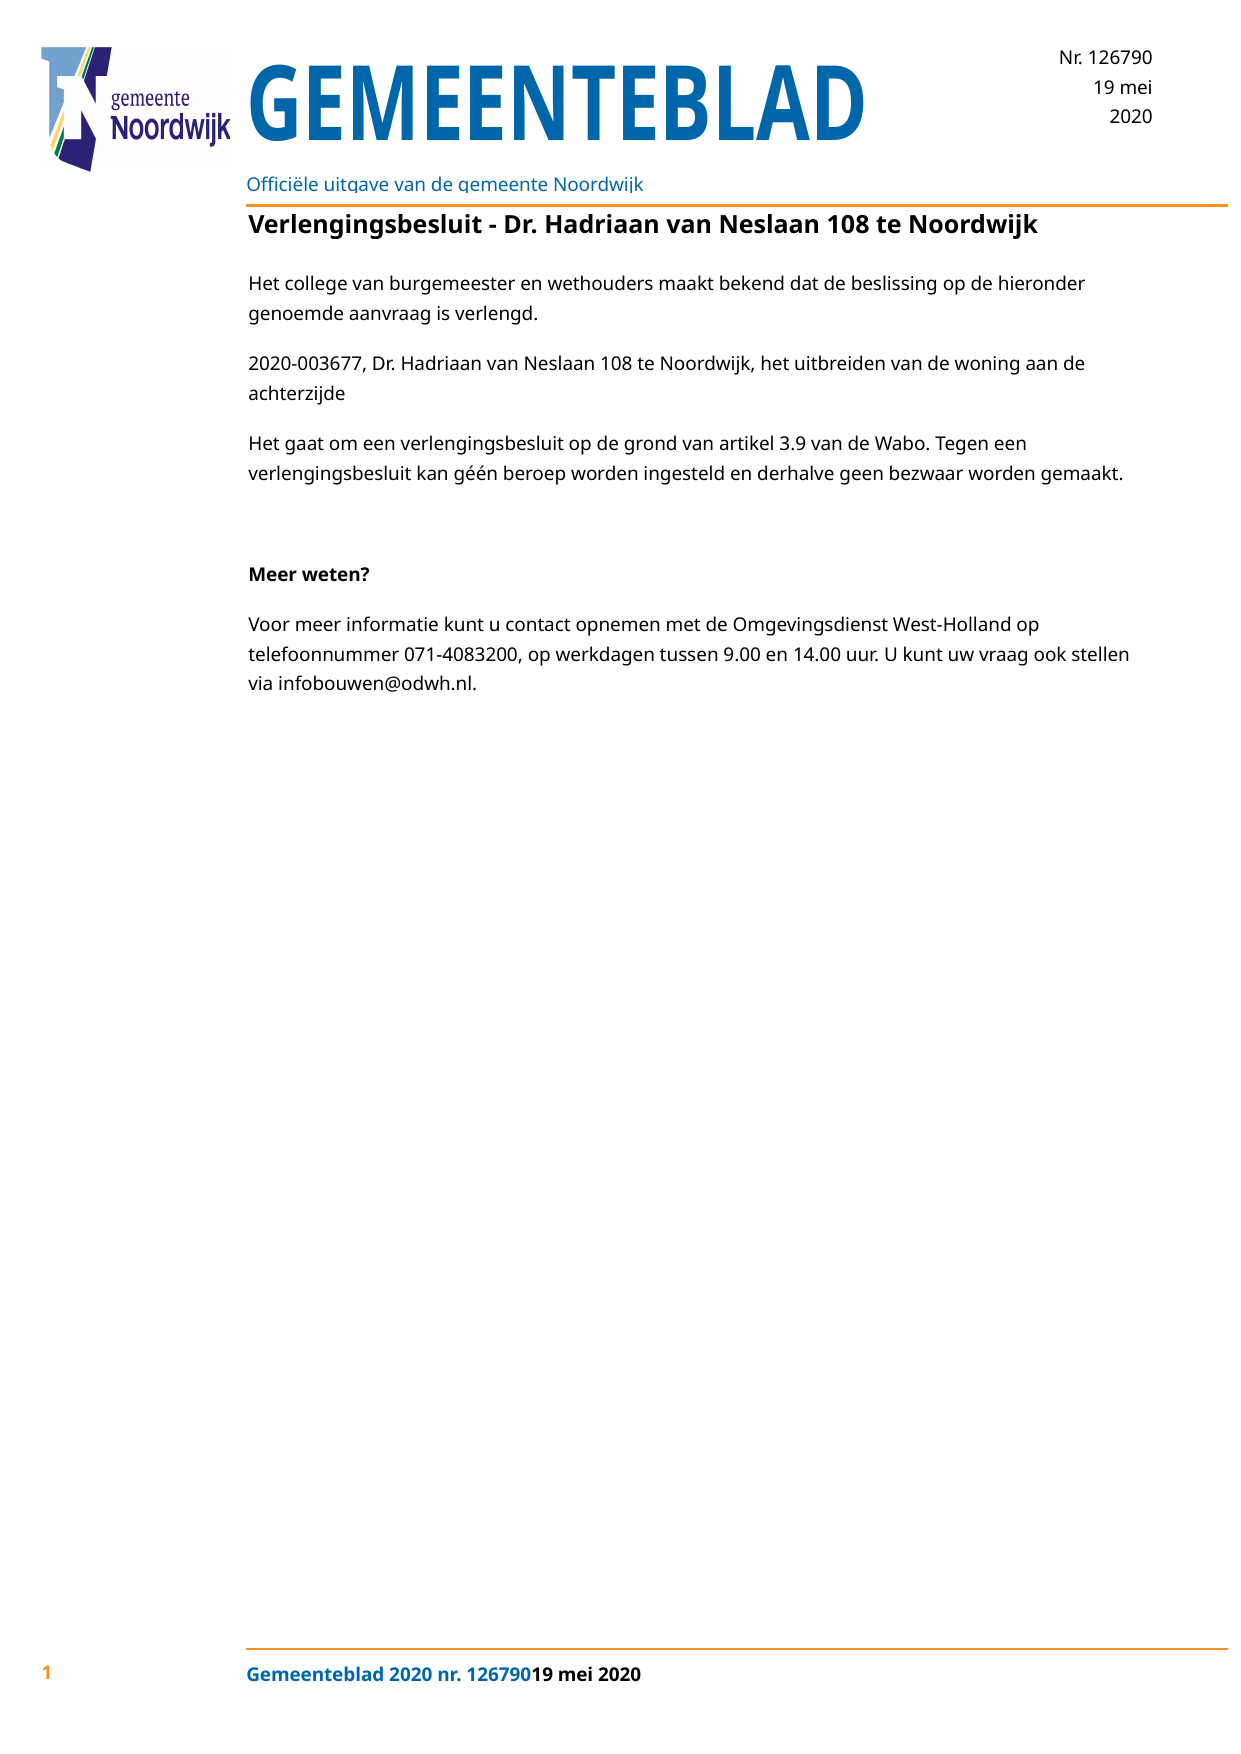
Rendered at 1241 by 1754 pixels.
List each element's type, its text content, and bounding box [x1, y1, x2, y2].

picture [41, 47, 231, 172]
text Het gaat om een verlengingsbesluit op de grond van artikel 3.9 van de Wabo. Tegen een verlengingsbesluit kan géén beroep worden ingesteld en derhalve geen bezwaar worden gemaakt. [248, 430, 1152, 486]
text Voor meer informatie kunt u contact opnemen met de Omgevingsdienst West-Holland op telefoonnummer 071-4083200, op werkdagen tussen 9.00 en 14.00 uur. U kunt uw vraag ook stellen via infobouwen@odwh.nl. [248, 611, 1152, 696]
text Het college van burgemeester en wethouders maakt bekend dat de beslissing op de hieronder genoemde aanvraag is verlengd. [248, 270, 1152, 326]
text 2020-003677, Dr. Hadriaan van Neslaan 108 te Noordwijk, het uitbreiden van de woning aan de achterzijde [248, 350, 1152, 406]
text Meer weten? [248, 561, 1152, 586]
text Verlengingsbesluit - Dr. Hadriaan van Neslaan 108 te Noordwijk [248, 207, 1152, 241]
